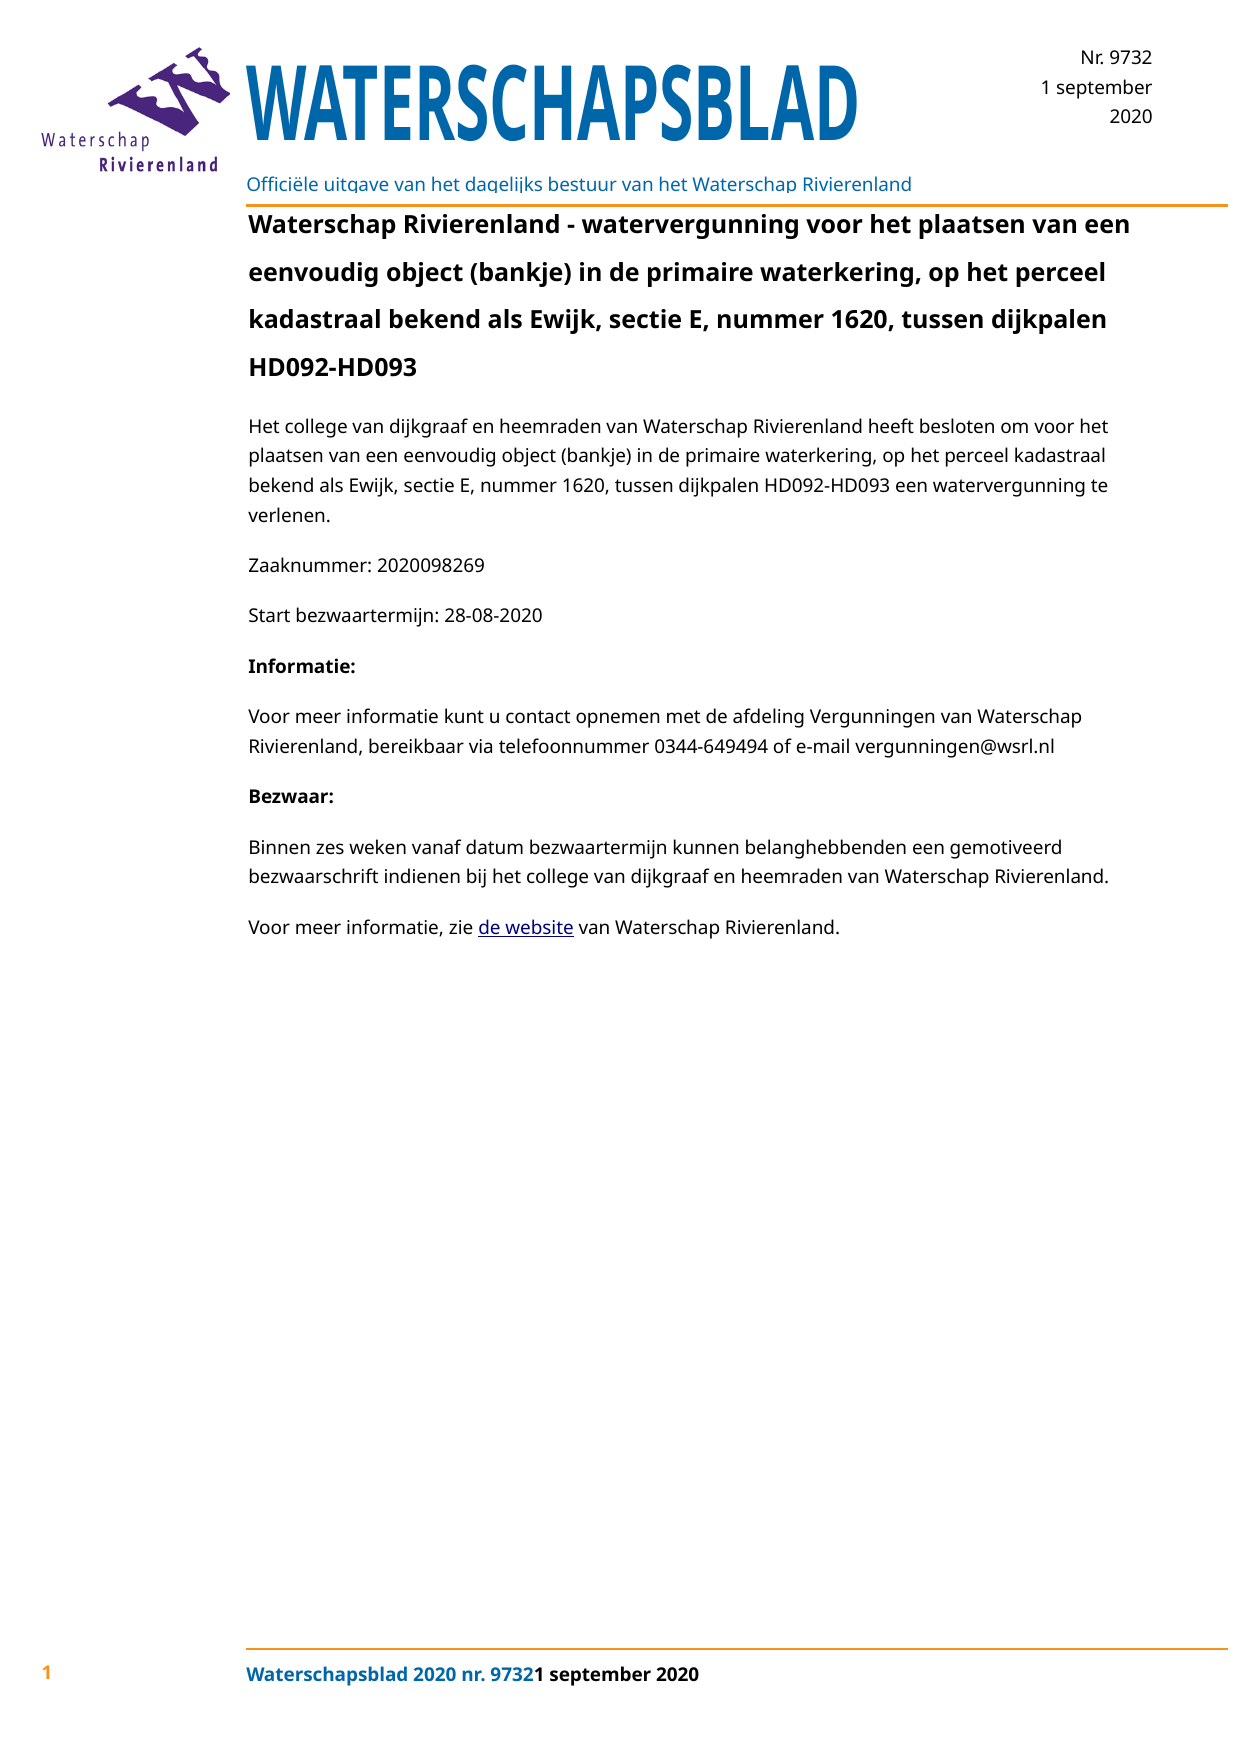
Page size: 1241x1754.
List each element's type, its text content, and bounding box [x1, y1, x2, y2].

picture [41, 47, 231, 172]
text Binnen zes weken vanaf datum bezwaartermijn kunnen belanghebbenden een gemotiveerd bezwaarschrift indienen bij het college van dijkgraaf en heemraden van Waterschap Rivierenland. [248, 834, 1152, 889]
text Waterschap Rivierenland - watervergunning voor het plaatsen van een eenvoudig object (bankje) in de primaire waterkering, op het perceel kadastraal bekend als Ewijk, sectie E, nummer 1620, tussen dijkpalen HD092-HD093 [248, 207, 1152, 384]
text Informatie: [248, 653, 1152, 679]
text Voor meer informatie, zie de website van Waterschap Rivierenland. [248, 914, 1152, 940]
text Zaaknummer: 2020098269 [248, 552, 1152, 578]
text Start bezwaartermijn: 28-08-2020 [248, 603, 1152, 628]
text Voor meer informatie kunt u contact opnemen met de afdeling Vergunningen van Waterschap Rivierenland, bereikbaar via telefoonnummer 0344-649494 of e-mail vergunningen@wsrl.nl [248, 703, 1152, 759]
text Het college van dijkgraaf en heemraden van Waterschap Rivierenland heeft besloten om voor het plaatsen van een eenvoudig object (bankje) in de primaire waterkering, op het perceel kadastraal bekend als Ewijk, sectie E, nummer 1620, tussen dijkpalen HD092-HD093 een watervergunning te verlenen. [248, 413, 1152, 528]
text Bezwaar: [248, 783, 1152, 809]
